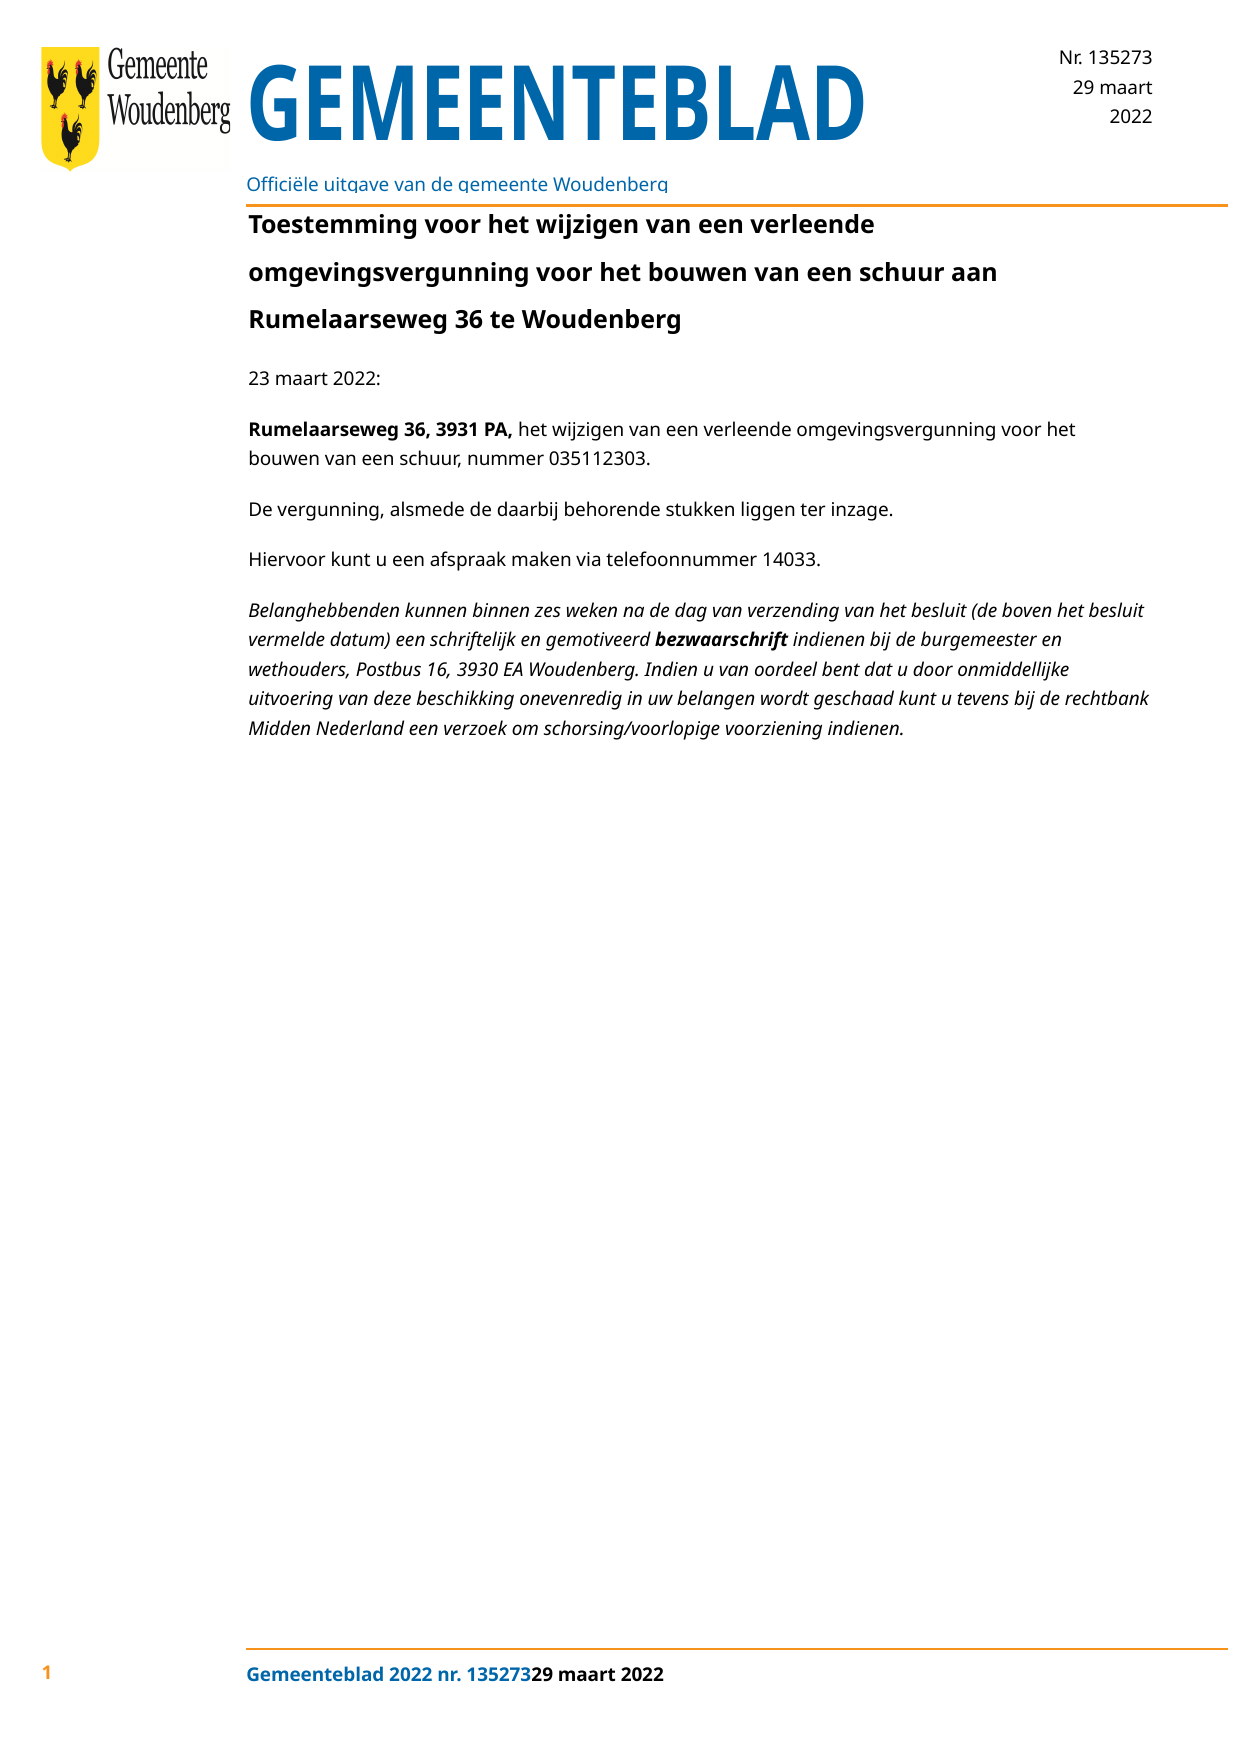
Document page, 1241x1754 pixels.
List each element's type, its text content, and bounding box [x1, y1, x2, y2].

picture [41, 47, 231, 172]
text 23 maart 2022: [248, 366, 1152, 391]
text Toestemming voor het wijzigen van een verleende omgevingsvergunning voor het bouwen van een schuur aan Rumelaarseweg 36 te Woudenberg [248, 207, 1152, 336]
text Belanghebbenden kunnen binnen zes weken na de dag van verzending van het besluit (de boven het besluit vermelde datum) een schriftelijk en gemotiveerd bezwaarschrift indienen bij de burgemeester en wethouders, Postbus 16, 3930 EA Woudenberg. Indien u van oordeel bent dat u door onmiddellijke uitvoering van deze beschikking onevenredig in uw belangen wordt geschaad kunt u tevens bij de rechtbank Midden Nederland een verzoek om schorsing/voorlopige voorziening indienen. [248, 597, 1152, 741]
text Rumelaarseweg 36, 3931 PA, het wijzigen van een verleende omgevingsvergunning voor het bouwen van een schuur, nummer 035112303. [248, 416, 1152, 471]
text Hiervoor kunt u een afspraak maken via telefoonnummer 14033. [248, 546, 1152, 572]
text De vergunning, alsmede de daarbij behorende stukken liggen ter inzage. [248, 496, 1152, 522]
